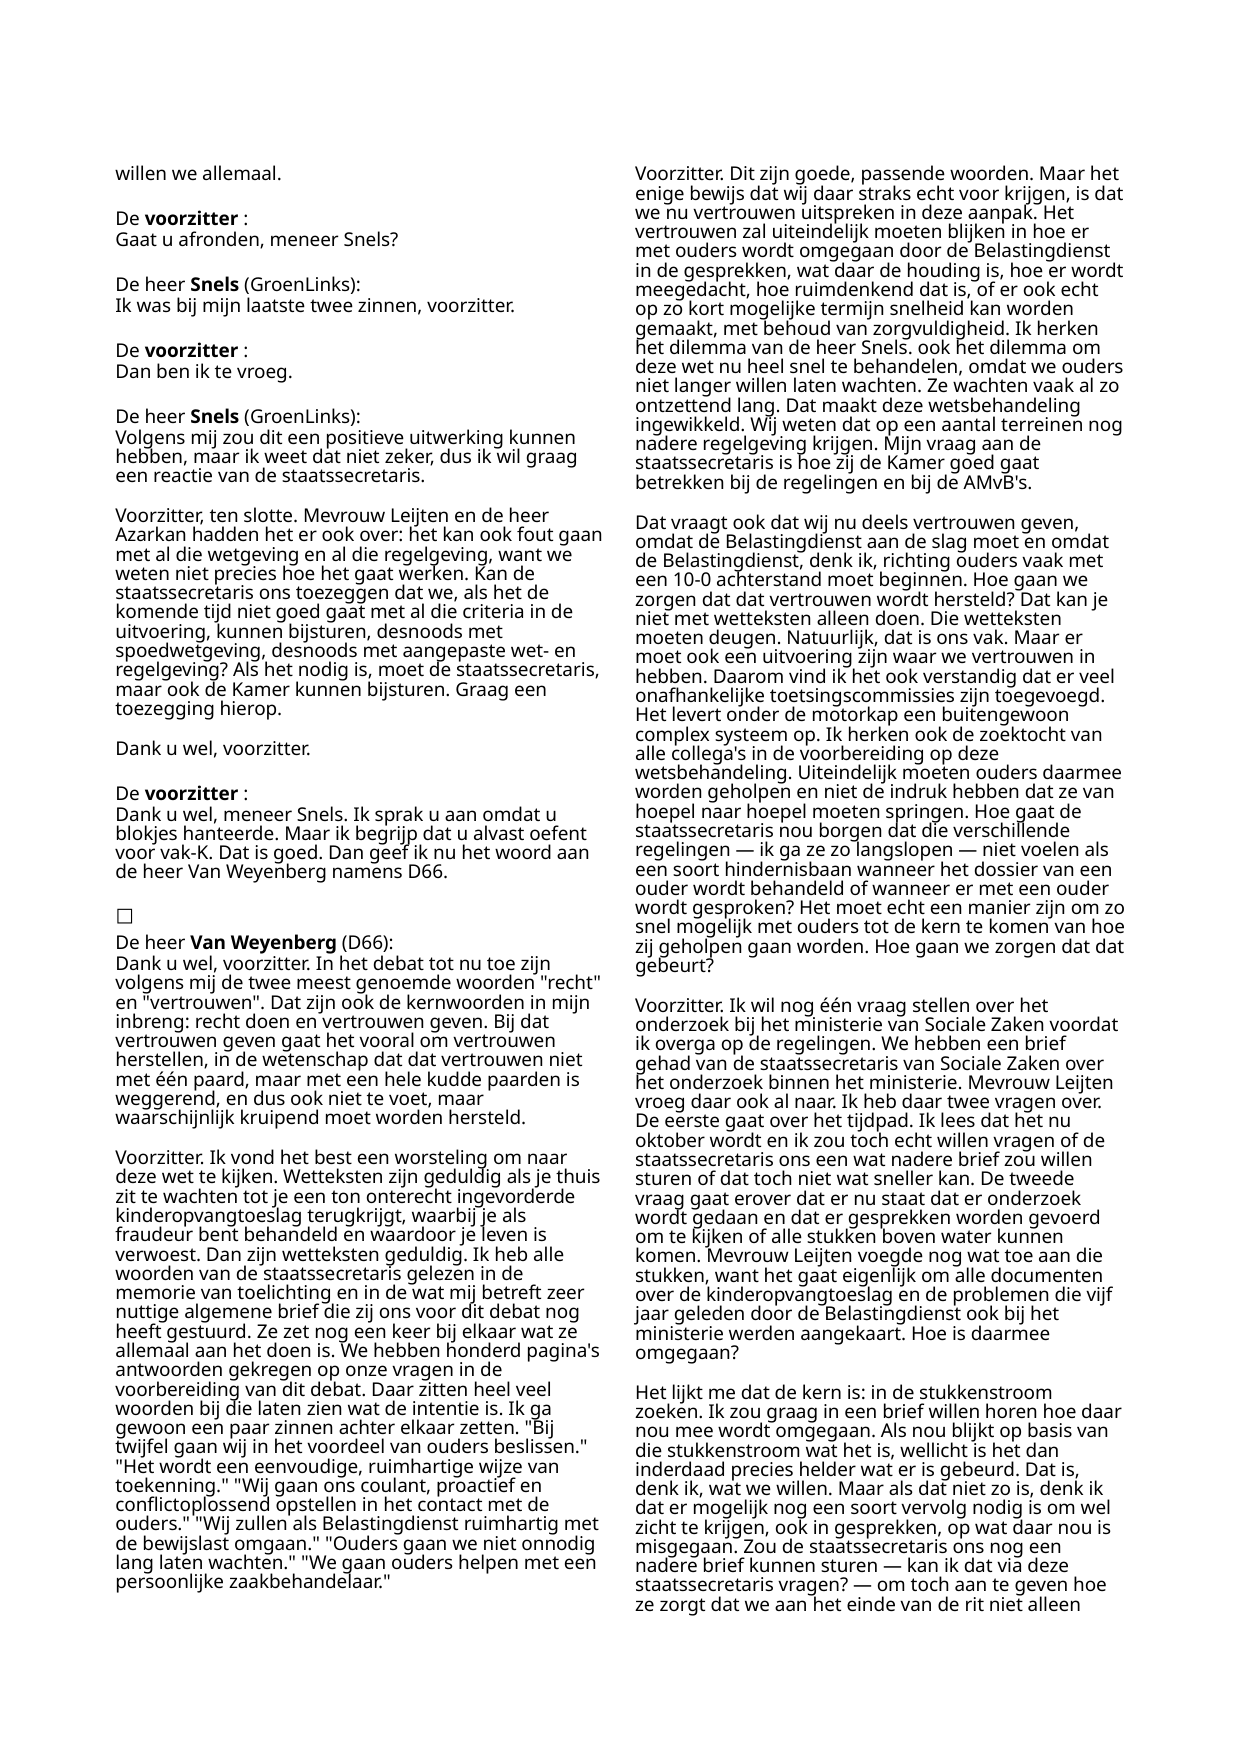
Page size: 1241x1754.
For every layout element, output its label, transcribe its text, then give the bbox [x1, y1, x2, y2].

text ⬜ [115, 904, 605, 929]
text De voorzitter : [115, 205, 605, 231]
text Voorzitter. Ik wil nog één vraag stellen over het onderzoek bij het ministerie van Sociale Zaken voordat ik overga op de regelingen. We hebben een brief gehad van de staatssecretaris van Sociale Zaken over het onderzoek binnen het ministerie. Mevrouw Leijten vroeg daar ook al naar. Ik heb daar twee vragen over. De eerste gaat over het tijdpad. Ik lees dat het nu oktober wordt en ik zou toch echt willen vragen of de staatssecretaris ons een wat nadere brief zou willen sturen of dat toch niet wat sneller kan. De tweede vraag gaat erover dat er nu staat dat er onderzoek wordt gedaan en dat er gesprekken worden gevoerd om te kijken of alle stukken boven water kunnen komen. Mevrouw Leijten voegde nog wat toe aan die stukken, want het gaat eigenlijk om alle documenten over de kinderopvangtoeslag en de problemen die vijf jaar geleden door de Belastingdienst ook bij het ministerie werden aangekaart. Hoe is daarmee omgegaan? [635, 997, 1125, 1363]
text Gaat u afronden, meneer Snels? [115, 231, 605, 250]
text Het lijkt me dat de kern is: in de stukkenstroom zoeken. Ik zou graag in een brief willen horen hoe daar nou mee wordt omgegaan. Als nou blijkt op basis van die stukkenstroom wat het is, wellicht is het dan inderdaad precies helder wat er is gebeurd. Dat is, denk ik, wat we willen. Maar als dat niet zo is, denk ik dat er mogelijk nog een soort vervolg nodig is om wel zicht te krijgen, ook in gesprekken, op wat daar nou is misgegaan. Zou de staatssecretaris ons nog een nadere brief kunnen sturen — kan ik dat via deze staatssecretaris vragen? — om toch aan te geven hoe ze zorgt dat we aan het einde van de rit niet alleen [635, 1384, 1125, 1615]
text willen we allemaal. [115, 165, 605, 184]
text Volgens mij zou dit een positieve uitwerking kunnen hebben, maar ik weet dat niet zeker, dus ik wil graag een reactie van de staatssecretaris. [115, 429, 605, 486]
text De heer Snels (GroenLinks): [115, 271, 605, 297]
text Dank u wel, voorzitter. [115, 740, 605, 759]
text Voorzitter. Dit zijn goede, passende woorden. Maar het enige bewijs dat wij daar straks echt voor krijgen, is dat we nu vertrouwen uitspreken in deze aanpak. Het vertrouwen zal uiteindelijk moeten blijken in hoe er met ouders wordt omgegaan door de Belastingdienst in de gesprekken, wat daar de houding is, hoe er wordt meegedacht, hoe ruimdenkend dat is, of er ook echt op zo kort mogelijke termijn snelheid kan worden gemaakt, met behoud van zorgvuldigheid. Ik herken het dilemma van de heer Snels. ook het dilemma om deze wet nu heel snel te behandelen, omdat we ouders niet langer willen laten wachten. Ze wachten vaak al zo ontzettend lang. Dat maakt deze wetsbehandeling ingewikkeld. Wij weten dat op een aantal terreinen nog nadere regelgeving krijgen. Mijn vraag aan de staatssecretaris is hoe zij de Kamer goed gaat betrekken bij de regelingen en bij de AMvB's. [635, 165, 1125, 493]
text Dat vraagt ook dat wij nu deels vertrouwen geven, omdat de Belastingdienst aan de slag moet en omdat de Belastingdienst, denk ik, richting ouders vaak met een 10-0 achterstand moet beginnen. Hoe gaan we zorgen dat dat vertrouwen wordt hersteld? Dat kan je niet met wetteksten alleen doen. Die wetteksten moeten deugen. Natuurlijk, dat is ons vak. Maar er moet ook een uitvoering zijn waar we vertrouwen in hebben. Daarom vind ik het ook verstandig dat er veel onafhankelijke toetsingscommissies zijn toegevoegd. Het levert onder de motorkap een buitengewoon complex systeem op. Ik herken ook de zoektocht van alle collega's in de voorbereiding op deze wetsbehandeling. Uiteindelijk moeten ouders daarmee worden geholpen en niet de indruk hebben dat ze van hoepel naar hoepel moeten springen. Hoe gaat de staatssecretaris nou borgen dat die verschillende regelingen — ik ga ze zo langslopen — niet voelen als een soort hindernisbaan wanneer het dossier van een ouder wordt behandeld of wanneer er met een ouder wordt gesproken? Het moet echt een manier zijn om zo snel mogelijk met ouders tot de kern te komen van hoe zij geholpen gaan worden. Hoe gaan we zorgen dat dat gebeurt? [635, 514, 1125, 976]
text De heer Snels (GroenLinks): [115, 403, 605, 429]
text Voorzitter. Ik vond het best een worsteling om naar deze wet te kijken. Wetteksten zijn geduldig als je thuis zit te wachten tot je een ton onterecht ingevorderde kinderopvangtoeslag terugkrijgt, waarbij je als fraudeur bent behandeld en waardoor je leven is verwoest. Dan zijn wetteksten geduldig. Ik heb alle woorden van de staatssecretaris gelezen in de memorie van toelichting en in de wat mij betreft zeer nuttige algemene brief die zij ons voor dit debat nog heeft gestuurd. Ze zet nog een keer bij elkaar wat ze allemaal aan het doen is. We hebben honderd pagina's antwoorden gekregen op onze vragen in de voorbereiding van dit debat. Daar zitten heel veel woorden bij die laten zien wat de intentie is. Ik ga gewoon een paar zinnen achter elkaar zetten. "Bij twijfel gaan wij in het voordeel van ouders beslissen." "Het wordt een eenvoudige, ruimhartige wijze van toekenning." "Wij gaan ons coulant, proactief en conflictoplossend opstellen in het contact met de ouders." "Wij zullen als Belastingdienst ruimhartig met de bewijslast omgaan." "Ouders gaan we niet onnodig lang laten wachten." "We gaan ouders helpen met een persoonlijke zaakbehandelaar." [115, 1149, 605, 1592]
text De voorzitter : [115, 780, 605, 806]
text Dank u wel, voorzitter. In het debat tot nu toe zijn volgens mij de twee meest genoemde woorden "recht" en "vertrouwen". Dat zijn ook de kernwoorden in mijn inbreng: recht doen en vertrouwen geven. Bij dat vertrouwen geven gaat het vooral om vertrouwen herstellen, in de wetenschap dat dat vertrouwen niet met één paard, maar met een hele kudde paarden is weggerend, en dus ook niet te voet, maar waarschijnlijk kruipend moet worden hersteld. [115, 955, 605, 1128]
text De voorzitter : [115, 337, 605, 363]
text De heer Van Weyenberg (D66): [115, 929, 605, 955]
text Voorzitter, ten slotte. Mevrouw Leijten en de heer Azarkan hadden het er ook over: het kan ook fout gaan met al die wetgeving en al die regelgeving, want we weten niet precies hoe het gaat werken. Kan de staatssecretaris ons toezeggen dat we, als het de komende tijd niet goed gaat met al die criteria in de uitvoering, kunnen bijsturen, desnoods met spoedwetgeving, desnoods met aangepaste wet- en regelgeving? Als het nodig is, moet de staatssecretaris, maar ook de Kamer kunnen bijsturen. Graag een toezegging hierop. [115, 507, 605, 719]
text Ik was bij mijn laatste twee zinnen, voorzitter. [115, 297, 605, 316]
text Dan ben ik te vroeg. [115, 363, 605, 382]
text Dank u wel, meneer Snels. Ik sprak u aan omdat u blokjes hanteerde. Maar ik begrijp dat u alvast oefent voor vak-K. Dat is goed. Dan geef ik nu het woord aan de heer Van Weyenberg namens D66. [115, 806, 605, 883]
